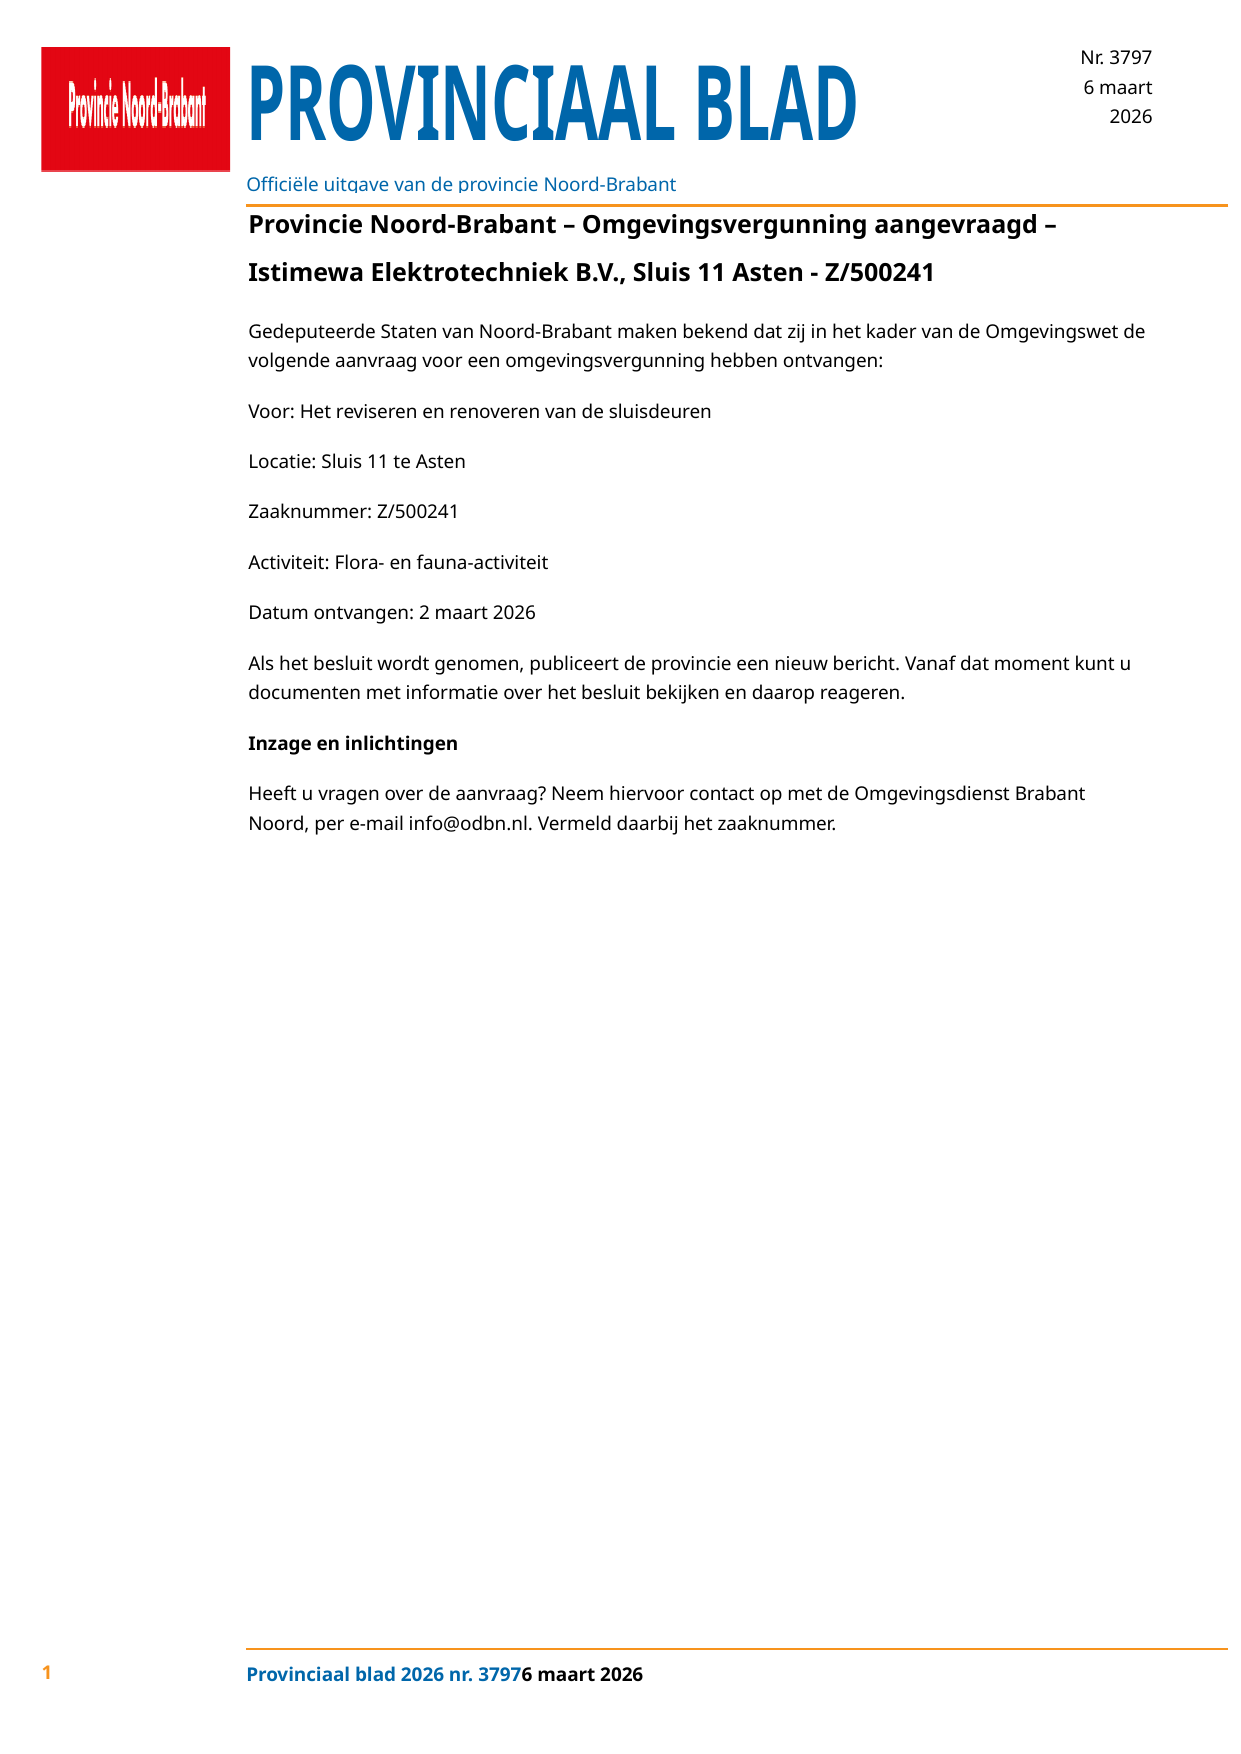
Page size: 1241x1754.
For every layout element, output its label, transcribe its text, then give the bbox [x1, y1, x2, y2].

text Datum ontvangen: 2 maart 2026 [248, 599, 1152, 625]
text Provincie Noord-Brabant – Omgevingsvergunning aangevraagd – Istimewa Elektrotechniek B.V., Sluis 11 Asten - Z/500241 [248, 207, 1152, 288]
picture [41, 47, 231, 172]
text Activiteit: Flora- en fauna-activiteit [248, 549, 1152, 575]
text Zaaknummer: Z/500241 [248, 499, 1152, 524]
text Voor: Het reviseren en renoveren van de sluisdeuren [248, 398, 1152, 424]
text Locatie: Sluis 11 te Asten [248, 448, 1152, 474]
text Als het besluit wordt genomen, publiceert de provincie een nieuw bericht. Vanaf dat moment kunt u documenten met informatie over het besluit bekijken en daarop reageren. [248, 650, 1152, 705]
text Heeft u vragen over de aanvraag? Neem hiervoor contact op met de Omgevingsdienst Brabant Noord, per e-mail info@odbn.nl. Vermeld daarbij het zaaknummer. [248, 780, 1152, 836]
text Gedeputeerde Staten van Noord-Brabant maken bekend dat zij in het kader van de Omgevingswet de volgende aanvraag voor een omgevingsvergunning hebben ontvangen: [248, 318, 1152, 373]
text Inzage en inlichtingen [248, 730, 1152, 756]
